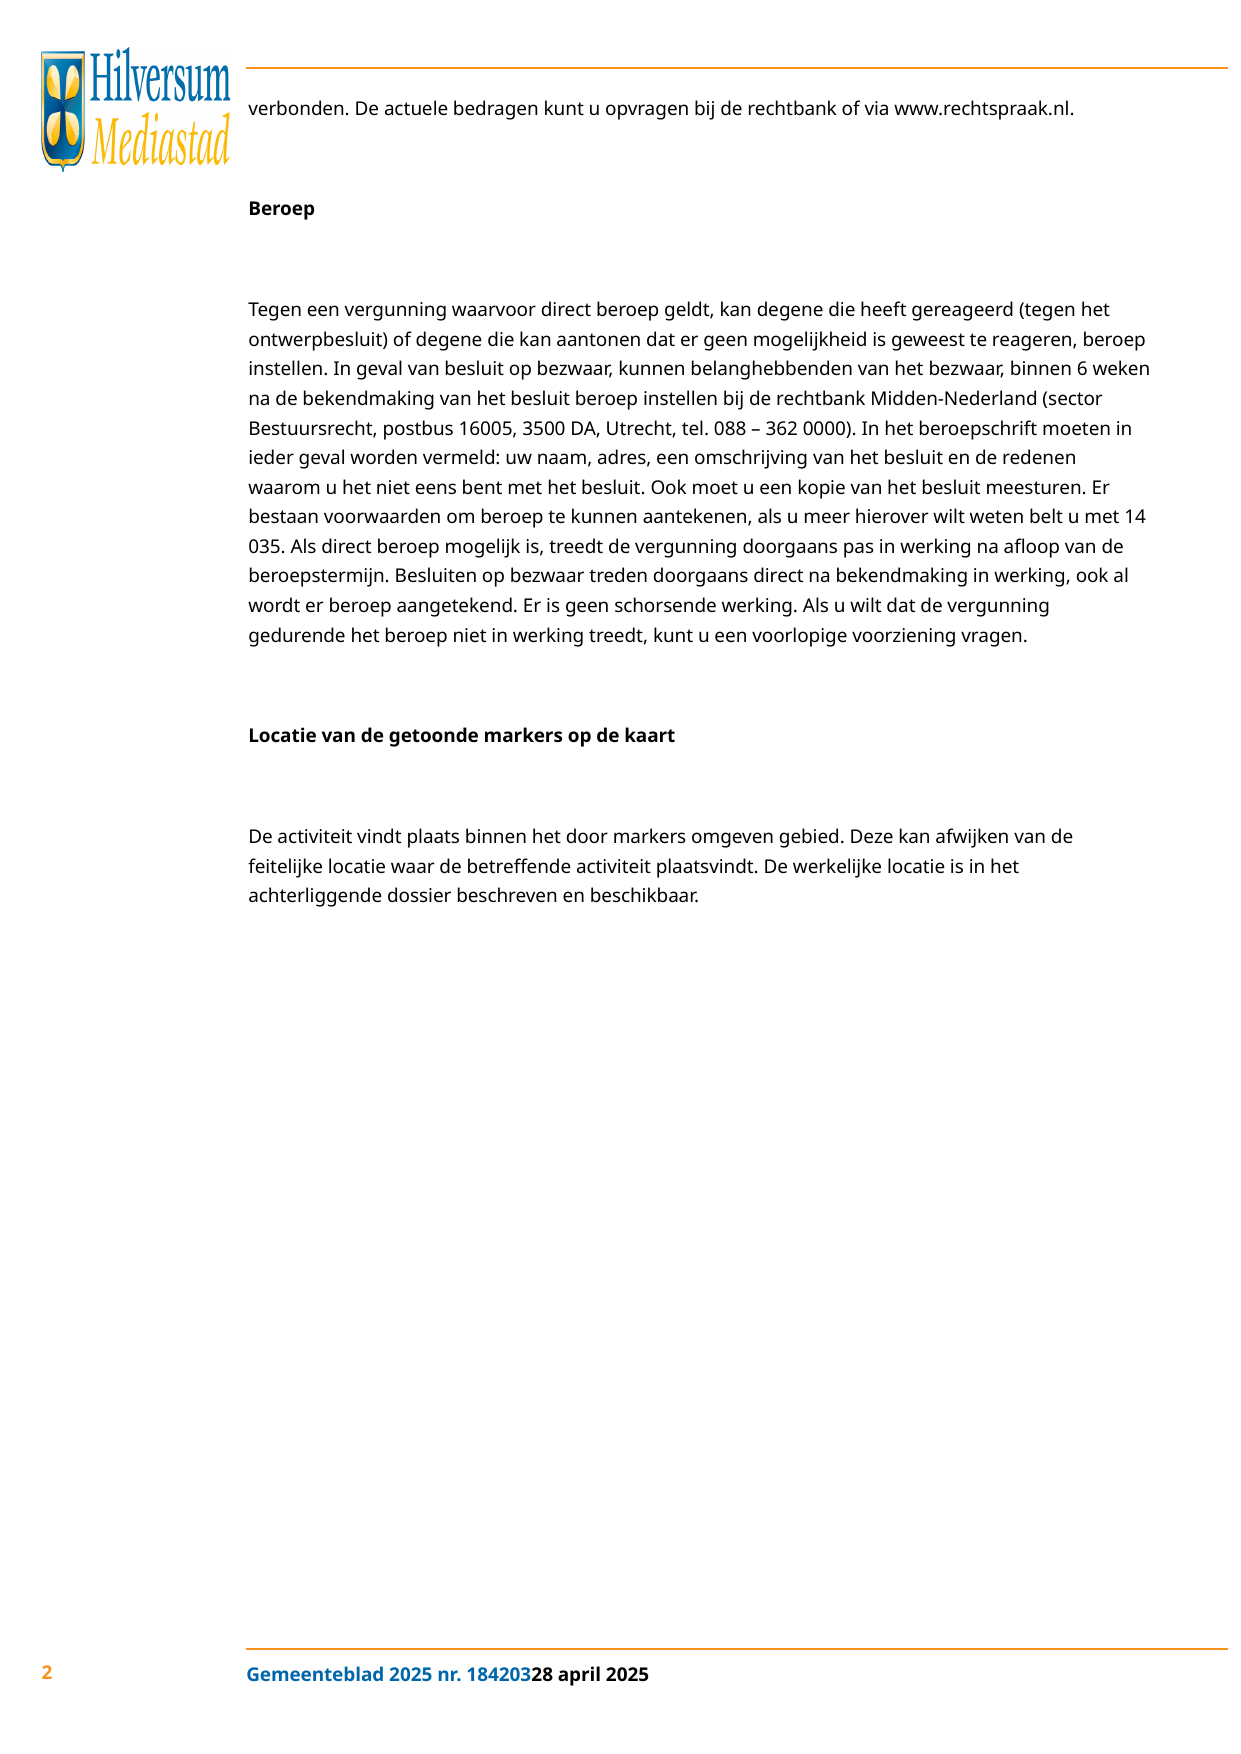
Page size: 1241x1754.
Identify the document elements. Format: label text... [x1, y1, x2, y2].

text Beroep [248, 196, 1152, 221]
text Tegen een vergunning waarvoor direct beroep geldt, kan degene die heeft gereageerd (tegen het ontwerpbesluit) of degene die kan aantonen dat er geen mogelijkheid is geweest te reageren, beroep instellen. In geval van besluit op bezwaar, kunnen belanghebbenden van het bezwaar, binnen 6 weken na de bekendmaking van het besluit beroep instellen bij de rechtbank Midden-Nederland (sector Bestuursrecht, postbus 16005, 3500 DA, Utrecht, tel. 088 – 362 0000). In het beroepschrift moeten in ieder geval worden vermeld: uw naam, adres, een omschrijving van het besluit en de redenen waarom u het niet eens bent met het besluit. Ook moet u een kopie van het besluit meesturen. Er bestaan voorwaarden om beroep te kunnen aantekenen, als u meer hierover wilt weten belt u met 14 035. Als direct beroep mogelijk is, treedt de vergunning doorgaans pas in werking na afloop van de beroepstermijn. Besluiten op bezwaar treden doorgaans direct na bekendmaking in werking, ook al wordt er beroep aangetekend. Er is geen schorsende werking. Als u wilt dat de vergunning gedurende het beroep niet in werking treedt, kunt u een voorlopige voorziening vragen. [248, 296, 1152, 648]
text De activiteit vindt plaats binnen het door markers omgeven gebied. Deze kan afwijken van de feitelijke locatie waar de betreffende activiteit plaatsvindt. De werkelijke locatie is in het achterliggende dossier beschreven en beschikbaar. [248, 823, 1152, 908]
text Locatie van de getoonde markers op de kaart [248, 723, 1152, 748]
text verbonden. De actuele bedragen kunt u opvragen bij de rechtbank of via www.rechtspraak.nl. [248, 95, 1152, 121]
picture [41, 47, 231, 172]
